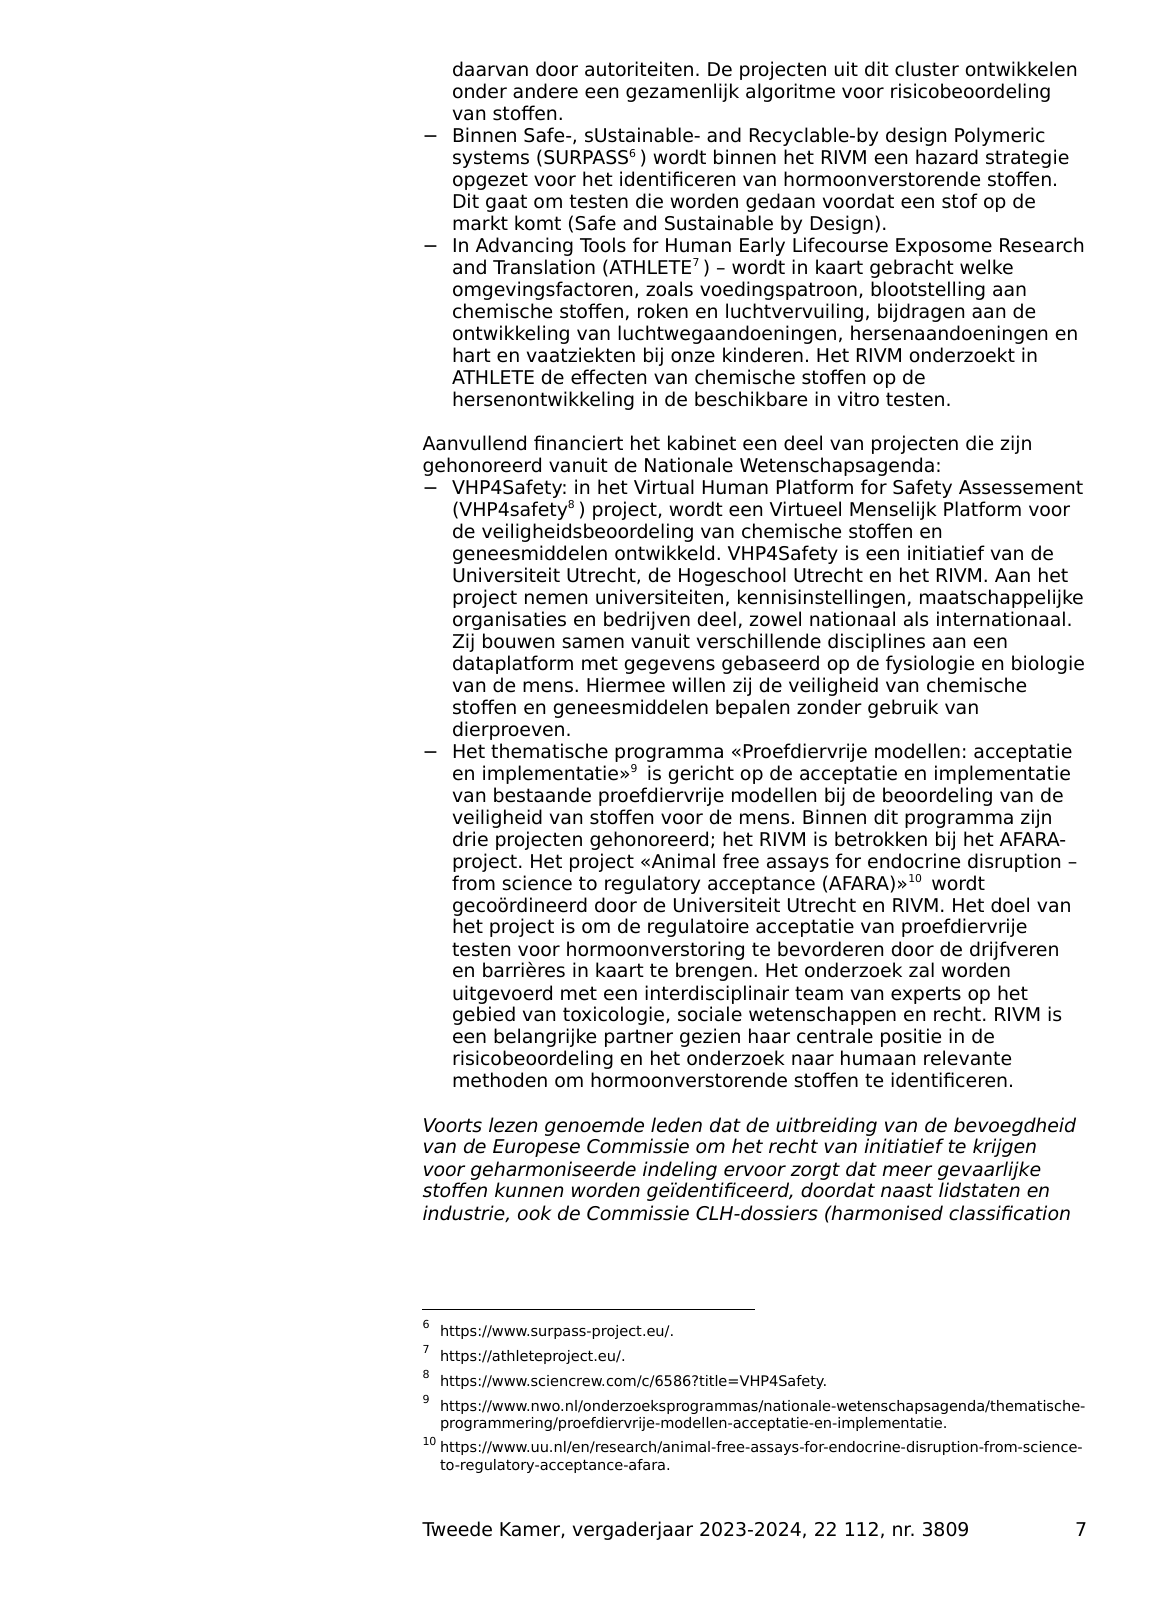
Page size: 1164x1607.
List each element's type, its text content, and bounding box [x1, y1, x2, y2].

text Aanvullend financiert het kabinet een deel van projecten die zijn gehonoreerd vanuit de Nationale Wetenschapsagenda: [422, 433, 1087, 477]
text https://www.surpass-project.eu/. [422, 1318, 1087, 1341]
text https://athleteproject.eu/. [422, 1343, 1087, 1366]
text − Het thematische programma «Proefdiervrije modellen: acceptatie en implementatie» is gericht op de acceptatie en implementatie van bestaande proefdiervrije modellen bij de beoordeling van de veiligheid van stoffen voor de mens. Binnen dit programma zijn drie projecten gehonoreerd; het RIVM is betrokken bij het AFARA-project. Het project «Animal free assays for endocrine disruption – from science to regulatory acceptance (AFARA)» wordt gecoördineerd door de Universiteit Utrecht en RIVM. Het doel van het project is om de regulatoire acceptatie van proefdiervrije testen voor hormoonverstoring te bevorderen door de drijfveren en barrières in kaart te brengen. Het onderzoek zal worden uitgevoerd met een interdisciplinair team van experts op het gebied van toxicologie, sociale wetenschappen en recht. RIVM is een belangrijke partner gezien haar centrale positie in de risicobeoordeling en het onderzoek naar humaan relevante methoden om hormoonverstorende stoffen te identificeren. [422, 741, 1087, 1092]
text − Binnen Safe-, sUstainable- and Recyclable-by design Polymeric systems (SURPASS) wordt binnen het RIVM een hazard strategie opgezet voor het identificeren van hormoonverstorende stoffen. Dit gaat om testen die worden gedaan voordat een stof op de markt komt (Safe and Sustainable by Design). [422, 125, 1087, 235]
text daarvan door autoriteiten. De projecten uit dit cluster ontwikkelen onder andere een gezamenlijk algoritme voor risicobeoordeling van stoffen. [422, 59, 1087, 125]
text Voorts lezen genoemde leden dat de uitbreiding van de bevoegdheid van de Europese Commissie om het recht van initiatief te krijgen voor geharmoniseerde indeling ervoor zorgt dat meer gevaarlijke stoffen kunnen worden geïdentificeerd, doordat naast lidstaten en industrie, ook de Commissie CLH-dossiers (harmonised classification [422, 1114, 1087, 1224]
text https://www.sciencrew.com/c/6586?title=VHP4Safety. [422, 1368, 1087, 1391]
text https://www.uu.nl/en/research/animal-free-assays-for-endocrine-disruption-from-science-to-regulatory-acceptance-afara. [422, 1435, 1087, 1474]
text − VHP4Safety: in het Virtual Human Platform for Safety Assessement (VHP4safety) project, wordt een Virtueel Menselijk Platform voor de veiligheidsbeoordeling van chemische stoffen en geneesmiddelen ontwikkeld. VHP4Safety is een initiatief van de Universiteit Utrecht, de Hogeschool Utrecht en het RIVM. Aan het project nemen universiteiten, kennisinstellingen, maatschappelijke organisaties en bedrijven deel, zowel nationaal als internationaal. Zij bouwen samen vanuit verschillende disciplines aan een dataplatform met gegevens gebaseerd op de fysiologie en biologie van de mens. Hiermee willen zij de veiligheid van chemische stoffen en geneesmiddelen bepalen zonder gebruik van dierproeven. [422, 477, 1087, 741]
text https://www.nwo.nl/onderzoeksprogrammas/nationale-wetenschapsagenda/thematische-programmering/proefdiervrije-modellen-acceptatie-en-implementatie. [422, 1393, 1087, 1432]
text − In Advancing Tools for Human Early Lifecourse Exposome Research and Translation (ATHLETE) – wordt in kaart gebracht welke omgevingsfactoren, zoals voedingspatroon, blootstelling aan chemische stoffen, roken en luchtvervuiling, bijdragen aan de ontwikkeling van luchtwegaandoeningen, hersenaandoeningen en hart en vaatziekten bij onze kinderen. Het RIVM onderzoekt in ATHLETE de effecten van chemische stoffen op de hersenontwikkeling in de beschikbare in vitro testen. [422, 235, 1087, 411]
